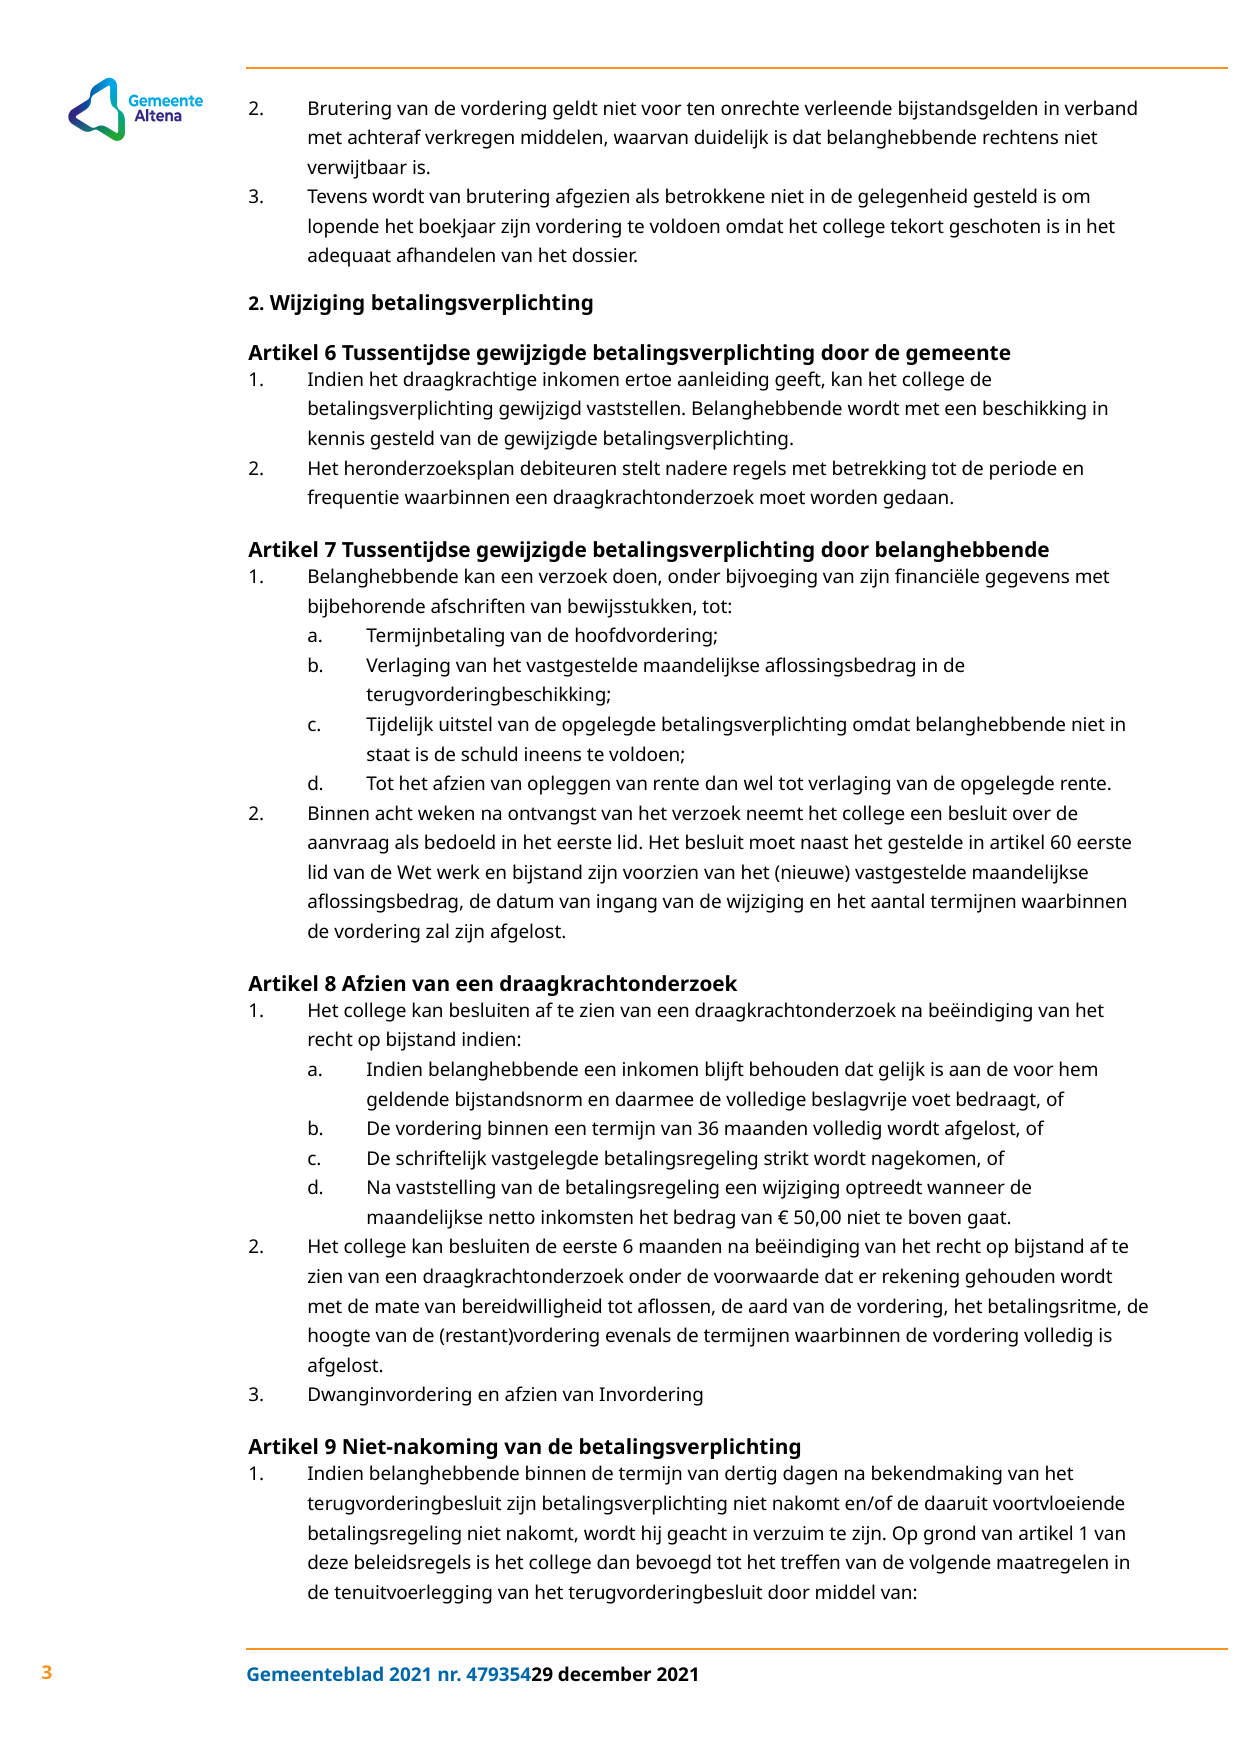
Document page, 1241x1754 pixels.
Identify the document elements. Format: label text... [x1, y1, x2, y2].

list Het heronderzoeksplan debiteuren stelt nadere regels met betrekking tot de periode en frequentie waarbinnen een draagkrachtonderzoek moet worden gedaan. [248, 455, 1152, 510]
list Termijnbetaling van de hoofdvordering; [307, 622, 1152, 648]
text Artikel 8 Afzien van een draagkrachtonderzoek [248, 969, 1152, 997]
list Binnen acht weken na ontvangst van het verzoek neemt het college een besluit over de aanvraag als bedoeld in het eerste lid. Het besluit moet naast het gestelde in artikel 60 eerste lid van de Wet werk en bijstand zijn voorzien van het (nieuwe) vastgestelde maandelijkse aflossingsbedrag, de datum van ingang van de wijziging en het aantal termijnen waarbinnen de vordering zal zijn afgelost. [248, 800, 1152, 944]
list Na vaststelling van de betalingsregeling een wijziging optreedt wanneer de maandelijkse netto inkomsten het bedrag van € 50,00 niet te boven gaat. [307, 1174, 1152, 1230]
list Indien belanghebbende een inkomen blijft behouden dat gelijk is aan de voor hem geldende bijstandsnorm en daarmee de volledige beslagvrije voet bedraagt, of [307, 1056, 1152, 1112]
text 2. Wijziging betalingsverplichting [248, 288, 1152, 317]
text Artikel 6 Tussentijdse gewijzigde betalingsverplichting door de gemeente [248, 338, 1152, 366]
list Dwanginvordering en afzien van Invordering [248, 1382, 1152, 1407]
list Indien belanghebbende binnen de termijn van dertig dagen na bekendmaking van het terugvorderingbesluit zijn betalingsverplichting niet nakomt en/of de daaruit voortvloeiende betalingsregeling niet nakomt, wordt hij geacht in verzuim te zijn. Op grond van artikel 1 van deze beleidsregels is het college dan bevoegd tot het treffen van de volgende maatregelen in de tenuitvoerlegging van het terugvorderingbesluit door middel van: [248, 1461, 1152, 1604]
list Indien het draagkrachtige inkomen ertoe aanleiding geeft, kan het college de betalingsverplichting gewijzigd vaststellen. Belanghebbende wordt met een beschikking in kennis gesteld van de gewijzigde betalingsverplichting. [248, 366, 1152, 451]
list Tijdelijk uitstel van de opgelegde betalingsverplichting omdat belanghebbende niet in staat is de schuld ineens te voldoen; [307, 711, 1152, 766]
list De vordering binnen een termijn van 36 maanden volledig wordt afgelost, of [307, 1115, 1152, 1141]
text Artikel 9 Niet-nakoming van de betalingsverplichting [248, 1432, 1152, 1461]
list Belanghebbende kan een verzoek doen, onder bijvoeging van zijn financiële gegevens met bijbehorende afschriften van bewijsstukken, tot: [248, 563, 1152, 618]
list Tevens wordt van brutering afgezien als betrokkene niet in de gelegenheid gesteld is om lopende het boekjaar zijn vordering te voldoen omdat het college tekort geschoten is in het adequaat afhandelen van het dossier. [248, 183, 1152, 268]
list De schriftelijk vastgelegde betalingsregeling strikt wordt nagekomen, of [307, 1145, 1152, 1171]
list Verlaging van het vastgestelde maandelijkse aflossingsbedrag in de terugvorderingbeschikking; [307, 652, 1152, 707]
list Tot het afzien van opleggen van rente dan wel tot verlaging van de opgelegde rente. [307, 770, 1152, 796]
list Het college kan besluiten de eerste 6 maanden na beëindiging van het recht op bijstand af te zien van een draagkrachtonderzoek onder de voorwaarde dat er rekening gehouden wordt met de mate van bereidwilligheid tot aflossen, de aard van de vordering, het betalingsritme, de hoogte van de (restant)vordering evenals de termijnen waarbinnen de vordering volledig is afgelost. [248, 1234, 1152, 1378]
text Artikel 7 Tussentijdse gewijzigde betalingsverplichting door belanghebbende [248, 535, 1152, 563]
list Brutering van de vordering geldt niet voor ten onrechte verleende bijstandsgelden in verband met achteraf verkregen middelen, waarvan duidelijk is dat belanghebbende rechtens niet verwijtbaar is. [248, 95, 1152, 180]
list Het college kan besluiten af te zien van een draagkrachtonderzoek na beëindiging van het recht op bijstand indien: [248, 997, 1152, 1052]
picture [41, 47, 231, 172]
